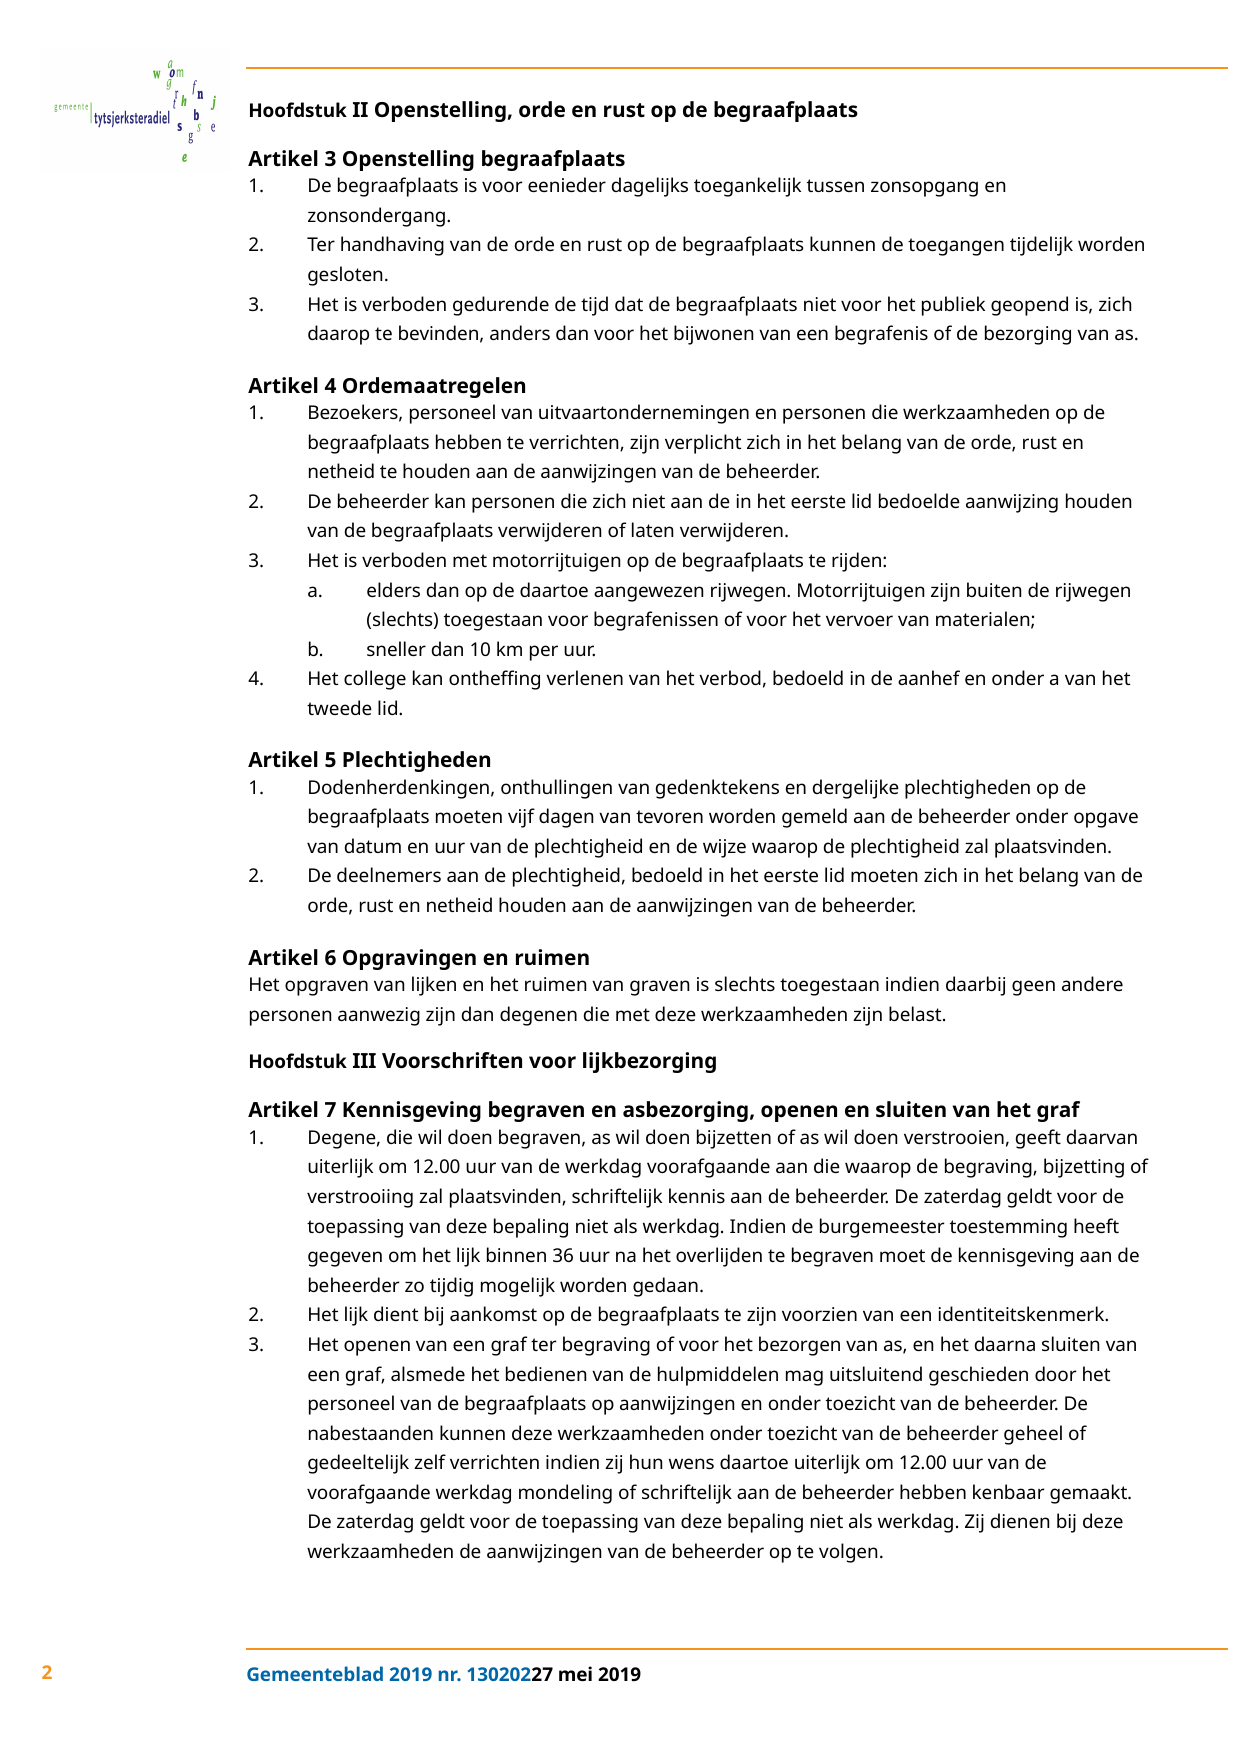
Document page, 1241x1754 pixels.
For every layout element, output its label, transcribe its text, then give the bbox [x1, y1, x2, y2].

list elders dan op de daartoe aangewezen rijwegen. Motorrijtuigen zijn buiten de rijwegen (slechts) toegestaan voor begrafenissen of voor het vervoer van materialen; [307, 577, 1152, 632]
list Het is verboden gedurende de tijd dat de begraafplaats niet voor het publiek geopend is, zich daarop te bevinden, anders dan voor het bijwonen van een begrafenis of de bezorging van as. [248, 291, 1152, 346]
text Artikel 4 Ordemaatregelen [248, 371, 1152, 399]
picture [41, 47, 231, 172]
list Het is verboden met motorrijtuigen op de begraafplaats te rijden: [248, 547, 1152, 573]
list De beheerder kan personen die zich niet aan de in het eerste lid bedoelde aanwijzing houden van de begraafplaats verwijderen of laten verwijderen. [248, 488, 1152, 543]
text Hoofdstuk III Voorschriften voor lijkbezorging [248, 1046, 1152, 1075]
list De deelnemers aan de plechtigheid, bedoeld in het eerste lid moeten zich in het belang van de orde, rust en netheid houden aan de aanwijzingen van de beheerder. [248, 863, 1152, 918]
text Artikel 7 Kennisgeving begraven en asbezorging, openen en sluiten van het graf [248, 1096, 1152, 1124]
text Het opgraven van lijken en het ruimen van graven is slechts toegestaan indien daarbij geen andere personen aanwezig zijn dan degenen die met deze werkzaamheden zijn belast. [248, 971, 1152, 1026]
text Artikel 3 Openstelling begraafplaats [248, 144, 1152, 172]
list Bezoekers, personeel van uitvaartondernemingen en personen die werkzaamheden op de begraafplaats hebben te verrichten, zijn verplicht zich in het belang van de orde, rust en netheid te houden aan de aanwijzingen van de beheerder. [248, 399, 1152, 484]
text Artikel 6 Opgravingen en ruimen [248, 943, 1152, 971]
list sneller dan 10 km per uur. [307, 636, 1152, 662]
list Dodenherdenkingen, onthullingen van gedenktekens en dergelijke plechtigheden op de begraafplaats moeten vijf dagen van tevoren worden gemeld aan de beheerder onder opgave van datum en uur van de plechtigheid en de wijze waarop de plechtigheid zal plaatsvinden. [248, 774, 1152, 859]
text Artikel 5 Plechtigheden [248, 746, 1152, 774]
text Hoofdstuk II Openstelling, orde en rust op de begraafplaats [248, 95, 1152, 123]
list Het lijk dient bij aankomst op de begraafplaats te zijn voorzien van een identiteitskenmerk. [248, 1302, 1152, 1327]
list Degene, die wil doen begraven, as wil doen bijzetten of as wil doen verstrooien, geeft daarvan uiterlijk om 12.00 uur van de werkdag voorafgaande aan die waarop de begraving, bijzetting of verstrooiing zal plaatsvinden, schriftelijk kennis aan de beheerder. De zaterdag geldt voor de toepassing van deze bepaling niet als werkdag. Indien de burgemeester toestemming heeft gegeven om het lijk binnen 36 uur na het overlijden te begraven moet de kennisgeving aan de beheerder zo tijdig mogelijk worden gedaan. [248, 1124, 1152, 1298]
list De begraafplaats is voor eenieder dagelijks toegankelijk tussen zonsopgang en zonsondergang. [248, 172, 1152, 228]
list Het openen van een graf ter begraving of voor het bezorgen van as, en het daarna sluiten van een graf, alsmede het bedienen van de hulpmiddelen mag uitsluitend geschieden door het personeel van de begraafplaats op aanwijzingen en onder toezicht van de beheerder. De nabestaanden kunnen deze werkzaamheden onder toezicht van de beheerder geheel of gedeeltelijk zelf verrichten indien zij hun wens daartoe uiterlijk om 12.00 uur van de voorafgaande werkdag mondeling of schriftelijk aan de beheerder hebben kenbaar gemaakt. De zaterdag geldt voor de toepassing van deze bepaling niet als werkdag. Zij dienen bij deze werkzaamheden de aanwijzingen van de beheerder op te volgen. [248, 1331, 1152, 1564]
list Het college kan ontheffing verlenen van het verbod, bedoeld in de aanhef en onder a van het tweede lid. [248, 666, 1152, 721]
list Ter handhaving van de orde en rust op de begraafplaats kunnen de toegangen tijdelijk worden gesloten. [248, 232, 1152, 287]
